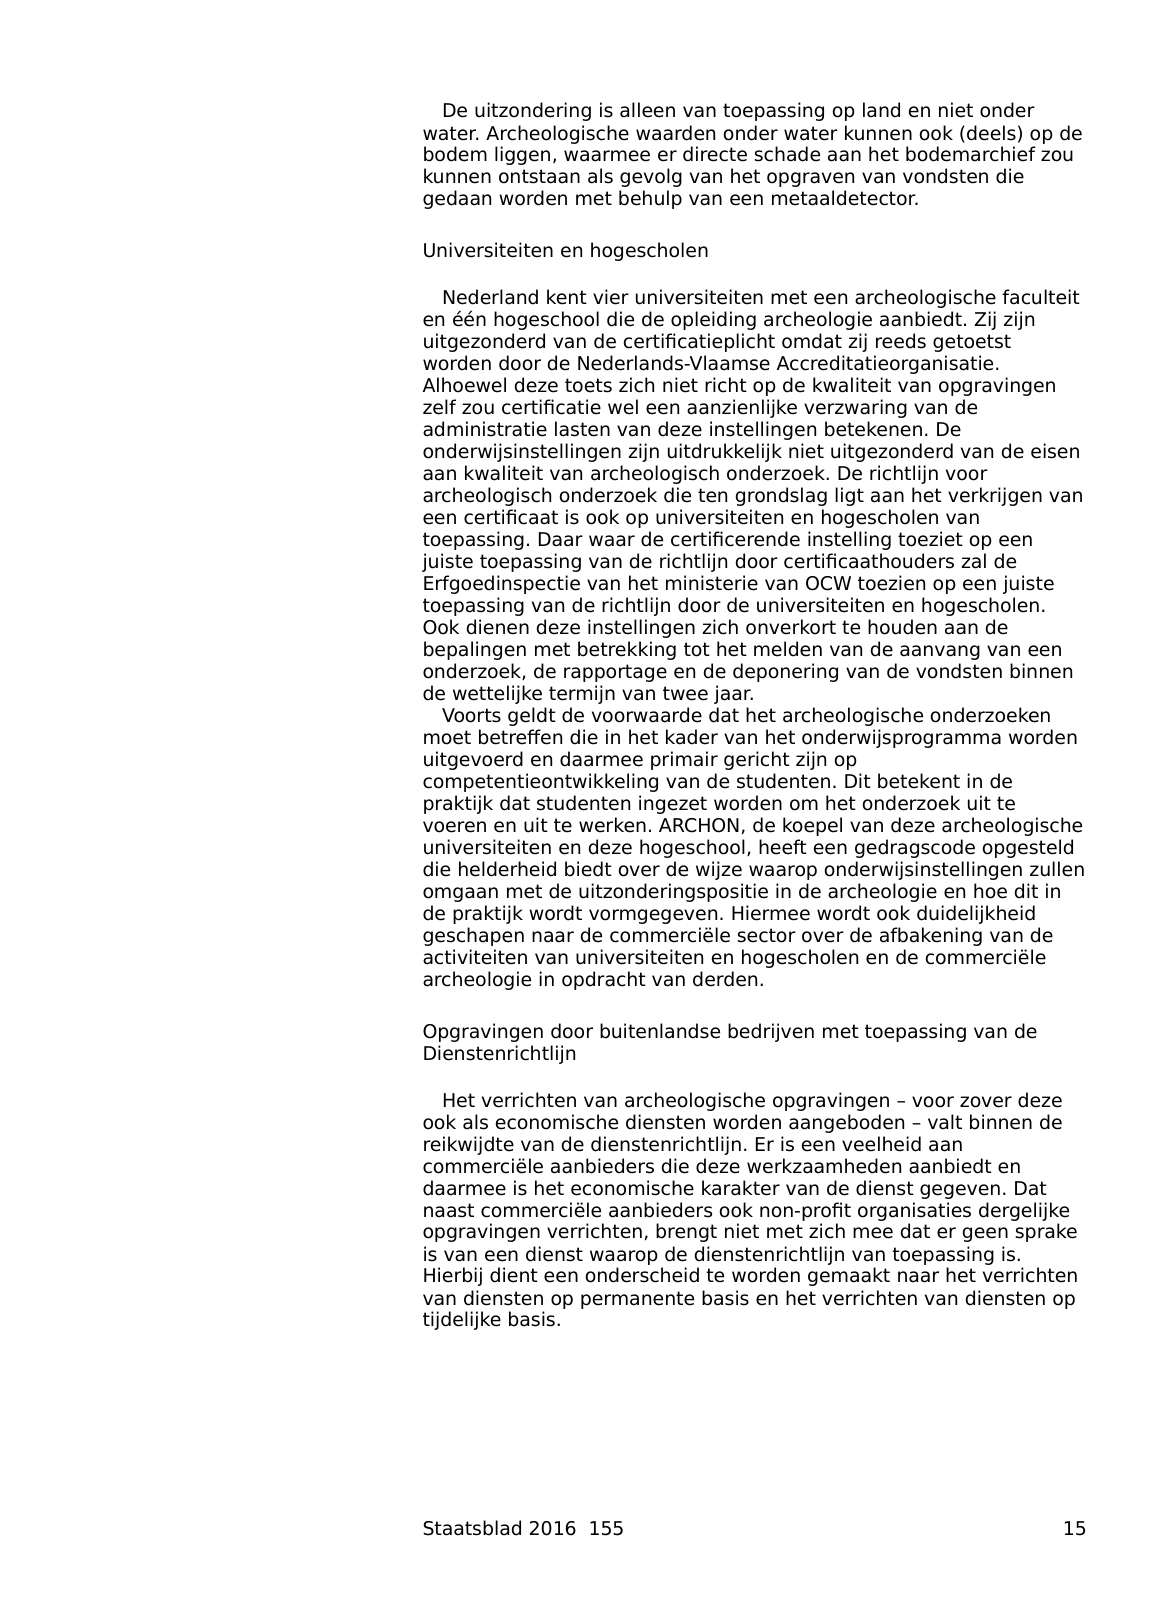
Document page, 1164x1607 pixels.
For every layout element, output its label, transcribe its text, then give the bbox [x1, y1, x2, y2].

subtitle Opgravingen door buitenlandse bedrijven met toepassing van de Dienstenrichtlijn [422, 1021, 1087, 1064]
text Nederland kent vier universiteiten met een archeologische faculteit en één hogeschool die de opleiding archeologie aanbiedt. Zij zijn uitgezonderd van de certificatieplicht omdat zij reeds getoetst worden door de Nederlands-Vlaamse Accreditatieorganisatie. Alhoewel deze toets zich niet richt op de kwaliteit van opgravingen zelf zou certificatie wel een aanzienlijke verzwaring van de administratie lasten van deze instellingen betekenen. De onderwijsinstellingen zijn uitdrukkelijk niet uitgezonderd van de eisen aan kwaliteit van archeologisch onderzoek. De richtlijn voor archeologisch onderzoek die ten grondslag ligt aan het verkrijgen van een certificaat is ook op universiteiten en hogescholen van toepassing. Daar waar de certificerende instelling toeziet op een juiste toepassing van de richtlijn door certificaathouders zal de Erfgoedinspectie van het ministerie van OCW toezien op een juiste toepassing van de richtlijn door de universiteiten en hogescholen. Ook dienen deze instellingen zich onverkort te houden aan de bepalingen met betrekking tot het melden van de aanvang van een onderzoek, de rapportage en de deponering van de vondsten binnen de wettelijke termijn van twee jaar. [422, 287, 1087, 705]
subtitle Universiteiten en hogescholen [422, 240, 1087, 262]
text Voorts geldt de voorwaarde dat het archeologische onderzoeken moet betreffen die in het kader van het onderwijsprogramma worden uitgevoerd en daarmee primair gericht zijn op competentieontwikkeling van de studenten. Dit betekent in de praktijk dat studenten ingezet worden om het onderzoek uit te voeren en uit te werken. ARCHON, de koepel van deze archeologische universiteiten en deze hogeschool, heeft een gedragscode opgesteld die helderheid biedt over de wijze waarop onderwijsinstellingen zullen omgaan met de uitzonderingspositie in de archeologie en hoe dit in de praktijk wordt vormgegeven. Hiermee wordt ook duidelijkheid geschapen naar de commerciële sector over de afbakening van de activiteiten van universiteiten en hogescholen en de commerciële archeologie in opdracht van derden. [422, 705, 1087, 991]
text De uitzondering is alleen van toepassing op land en niet onder water. Archeologische waarden onder water kunnen ook (deels) op de bodem liggen, waarmee er directe schade aan het bodemarchief zou kunnen ontstaan als gevolg van het opgraven van vondsten die gedaan worden met behulp van een metaaldetector. [422, 100, 1087, 210]
text Het verrichten van archeologische opgravingen – voor zover deze ook als economische diensten worden aangeboden – valt binnen de reikwijdte van de dienstenrichtlijn. Er is een veelheid aan commerciële aanbieders die deze werkzaamheden aanbiedt en daarmee is het economische karakter van de dienst gegeven. Dat naast commerciële aanbieders ook non-profit organisaties dergelijke opgravingen verrichten, brengt niet met zich mee dat er geen sprake is van een dienst waarop de dienstenrichtlijn van toepassing is. Hierbij dient een onderscheid te worden gemaakt naar het verrichten van diensten op permanente basis en het verrichten van diensten op tijdelijke basis. [422, 1089, 1087, 1331]
